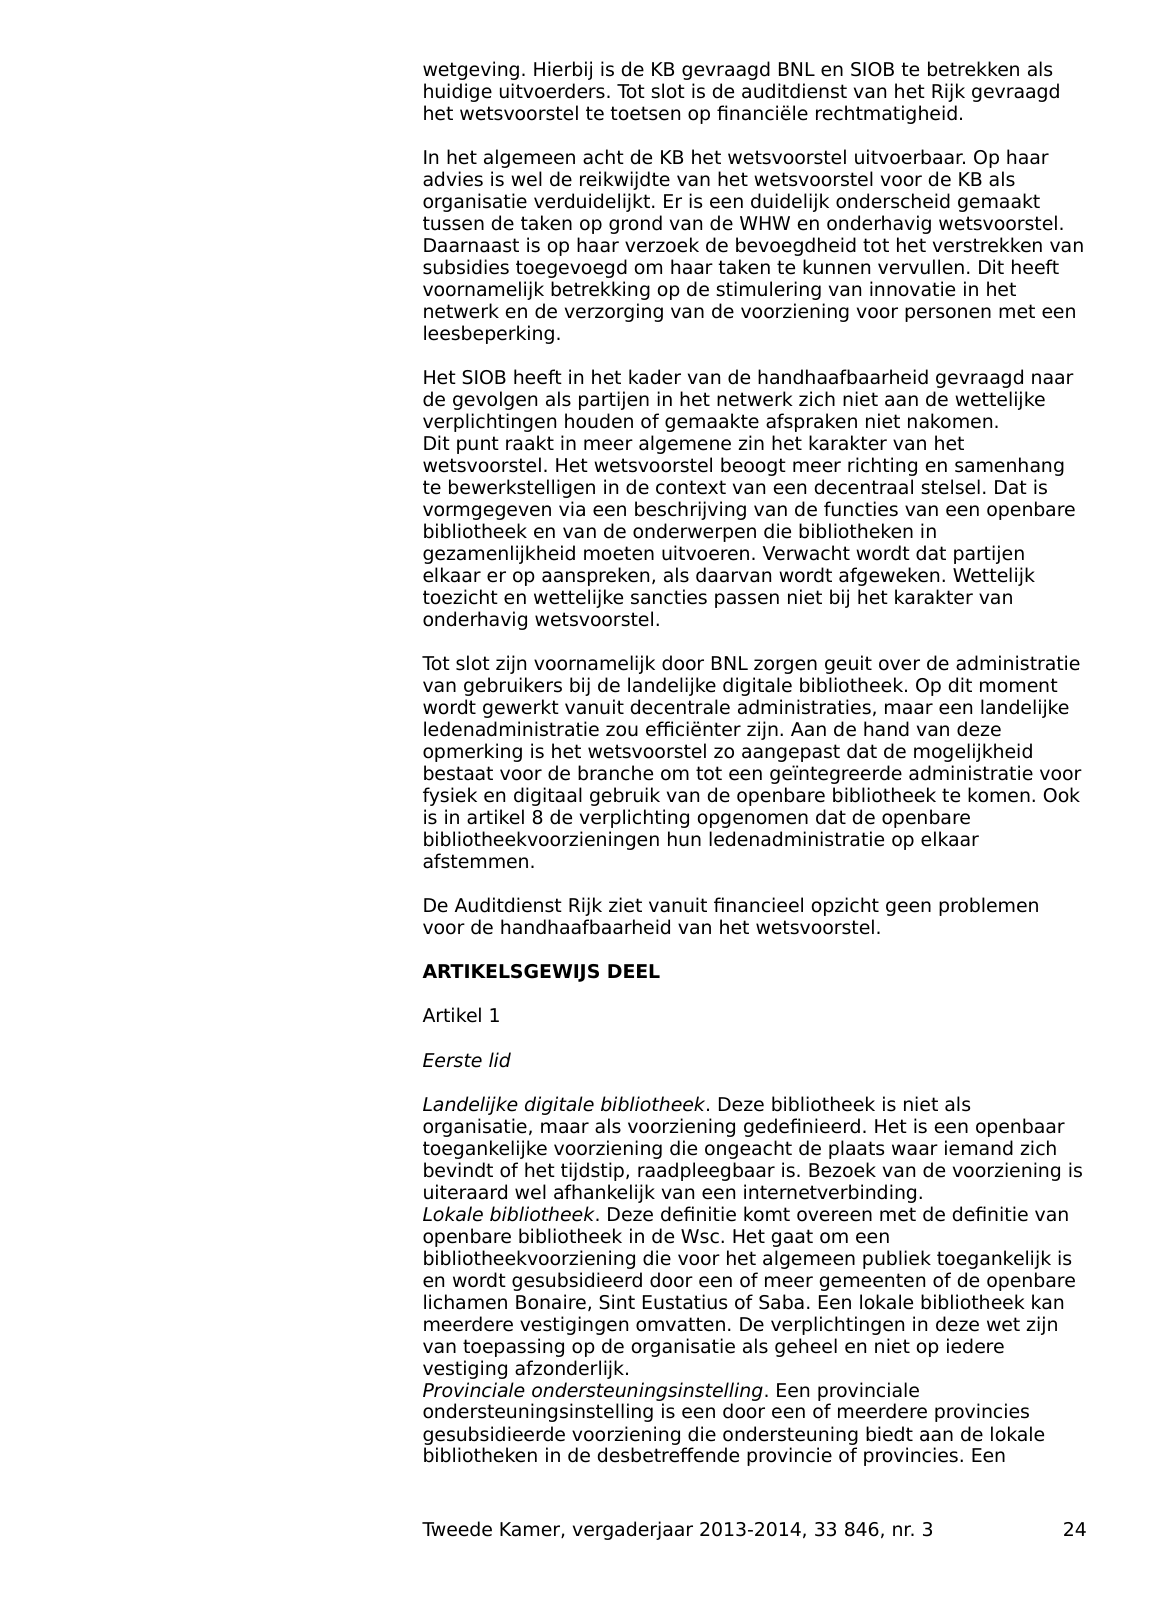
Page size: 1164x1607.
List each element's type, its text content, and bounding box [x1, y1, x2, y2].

subtitle ARTIKELSGEWIJS DEEL [422, 961, 1087, 983]
text wetgeving. Hierbij is de KB gevraagd BNL en SIOB te betrekken als huidige uitvoerders. Tot slot is de auditdienst van het Rijk gevraagd het wetsvoorstel te toetsen op financiële rechtmatigheid. [422, 59, 1087, 125]
text Landelijke digitale bibliotheek. Deze bibliotheek is niet als organisatie, maar als voorziening gedefinieerd. Het is een openbaar toegankelijke voorziening die ongeacht de plaats waar iemand zich bevindt of het tijdstip, raadpleegbaar is. Bezoek van de voorziening is uiteraard wel afhankelijk van een internetverbinding. [422, 1094, 1087, 1204]
text Dit punt raakt in meer algemene zin het karakter van het wetsvoorstel. Het wetsvoorstel beoogt meer richting en samenhang te bewerkstelligen in de context van een decentraal stelsel. Dat is vormgegeven via een beschrijving van de functies van een openbare bibliotheek en van de onderwerpen die bibliotheken in gezamenlijkheid moeten uitvoeren. Verwacht wordt dat partijen elkaar er op aanspreken, als daarvan wordt afgeweken. Wettelijk toezicht en wettelijke sancties passen niet bij het karakter van onderhavig wetsvoorstel. [422, 433, 1087, 631]
text Het SIOB heeft in het kader van de handhaafbaarheid gevraagd naar de gevolgen als partijen in het netwerk zich niet aan de wettelijke verplichtingen houden of gemaakte afspraken niet nakomen. [422, 367, 1087, 433]
subtitle Artikel 1 [422, 1005, 1087, 1027]
text Provinciale ondersteuningsinstelling. Een provinciale ondersteuningsinstelling is een door een of meerdere provincies gesubsidieerde voorziening die ondersteuning biedt aan de lokale bibliotheken in de desbetreffende provincie of provincies. Een [422, 1379, 1087, 1467]
text In het algemeen acht de KB het wetsvoorstel uitvoerbaar. Op haar advies is wel de reikwijdte van het wetsvoorstel voor de KB als organisatie verduidelijkt. Er is een duidelijk onderscheid gemaakt tussen de taken op grond van de WHW en onderhavig wetsvoorstel. [422, 147, 1087, 235]
subtitle Eerste lid [422, 1049, 1087, 1072]
text Daarnaast is op haar verzoek de bevoegdheid tot het verstrekken van subsidies toegevoegd om haar taken te kunnen vervullen. Dit heeft voornamelijk betrekking op de stimulering van innovatie in het netwerk en de verzorging van de voorziening voor personen met een leesbeperking. [422, 235, 1087, 345]
text De Auditdienst Rijk ziet vanuit financieel opzicht geen problemen voor de handhaafbaarheid van het wetsvoorstel. [422, 895, 1087, 939]
text Tot slot zijn voornamelijk door BNL zorgen geuit over de administratie van gebruikers bij de landelijke digitale bibliotheek. Op dit moment wordt gewerkt vanuit decentrale administraties, maar een landelijke ledenadministratie zou efficiënter zijn. Aan de hand van deze opmerking is het wetsvoorstel zo aangepast dat de mogelijkheid bestaat voor de branche om tot een geïntegreerde administratie voor fysiek en digitaal gebruik van de openbare bibliotheek te komen. Ook is in artikel 8 de verplichting opgenomen dat de openbare bibliotheekvoorzieningen hun ledenadministratie op elkaar afstemmen. [422, 653, 1087, 873]
text Lokale bibliotheek. Deze definitie komt overeen met de definitie van openbare bibliotheek in de Wsc. Het gaat om een bibliotheekvoorziening die voor het algemeen publiek toegankelijk is en wordt gesubsidieerd door een of meer gemeenten of de openbare lichamen Bonaire, Sint Eustatius of Saba. Een lokale bibliotheek kan meerdere vestigingen omvatten. De verplichtingen in deze wet zijn van toepassing op de organisatie als geheel en niet op iedere vestiging afzonderlijk. [422, 1204, 1087, 1379]
